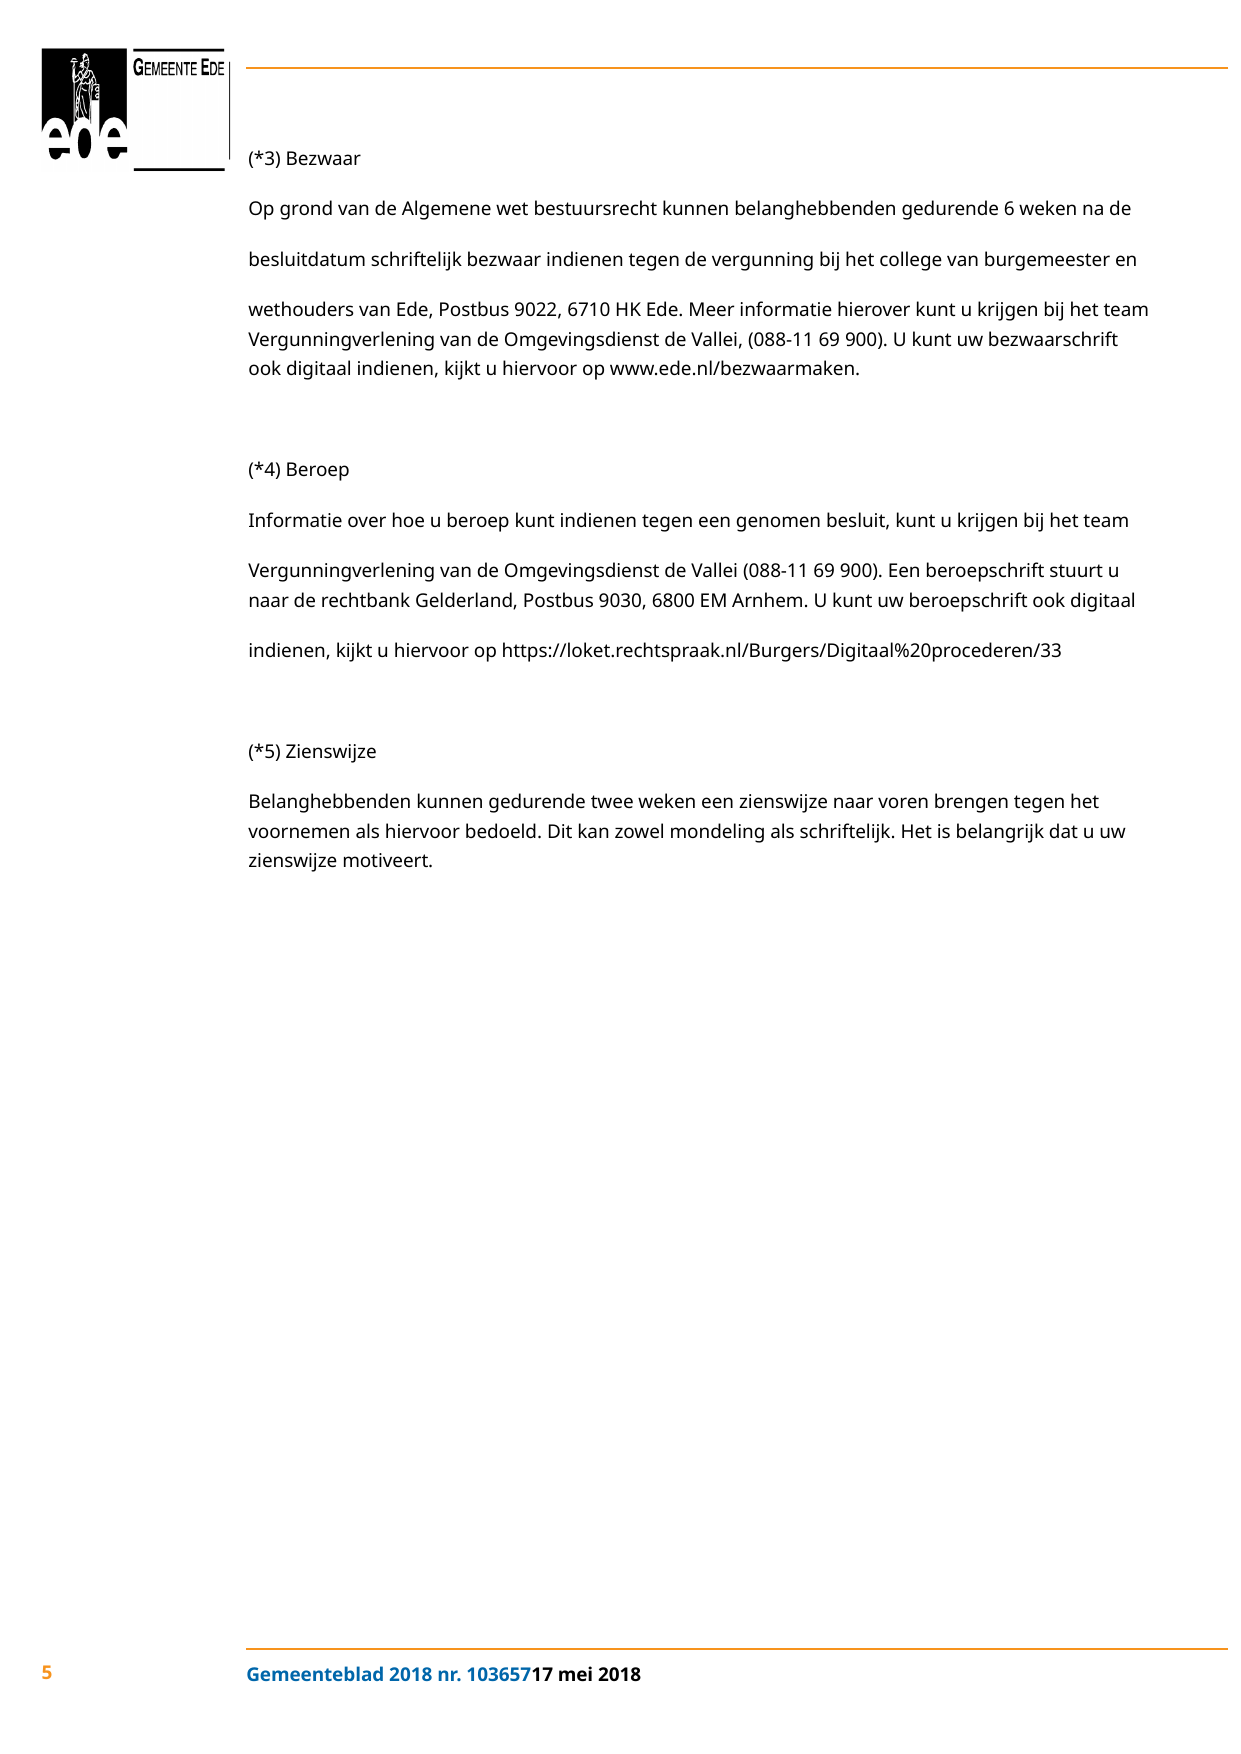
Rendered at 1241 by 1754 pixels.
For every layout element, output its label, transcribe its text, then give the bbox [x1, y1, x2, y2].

text wethouders van Ede, Postbus 9022, 6710 HK Ede. Meer informatie hierover kunt u krijgen bij het team Vergunningverlening van de Omgevingsdienst de Vallei, (088-11 69 900). U kunt uw bezwaarschrift ook digitaal indienen, kijkt u hiervoor op www.ede.nl/bezwaarmaken. [248, 296, 1152, 381]
text (*3) Bezwaar [248, 145, 1152, 171]
text Vergunningverlening van de Omgevingsdienst de Vallei (088-11 69 900). Een beroepschrift stuurt u naar de rechtbank Gelderland, Postbus 9030, 6800 EM Arnhem. U kunt uw beroepschrift ook digitaal [248, 557, 1152, 613]
text Informatie over hoe u beroep kunt indienen tegen een genomen besluit, kunt u krijgen bij het team [248, 507, 1152, 533]
picture [41, 47, 231, 172]
text (*4) Beroep [248, 456, 1152, 482]
text besluitdatum schriftelijk bezwaar indienen tegen de vergunning bij het college van burgemeester en [248, 246, 1152, 272]
text (*5) Zienswijze [248, 738, 1152, 764]
text Belanghebbenden kunnen gedurende twee weken een zienswijze naar voren brengen tegen het voornemen als hiervoor bedoeld. Dit kan zowel mondeling als schriftelijk. Het is belangrijk dat u uw zienswijze motiveert. [248, 788, 1152, 873]
text indienen, kijkt u hiervoor op https://loket.rechtspraak.nl/Burgers/Digitaal%20procederen/33 [248, 637, 1152, 663]
text Op grond van de Algemene wet bestuursrecht kunnen belanghebbenden gedurende 6 weken na de [248, 196, 1152, 221]
